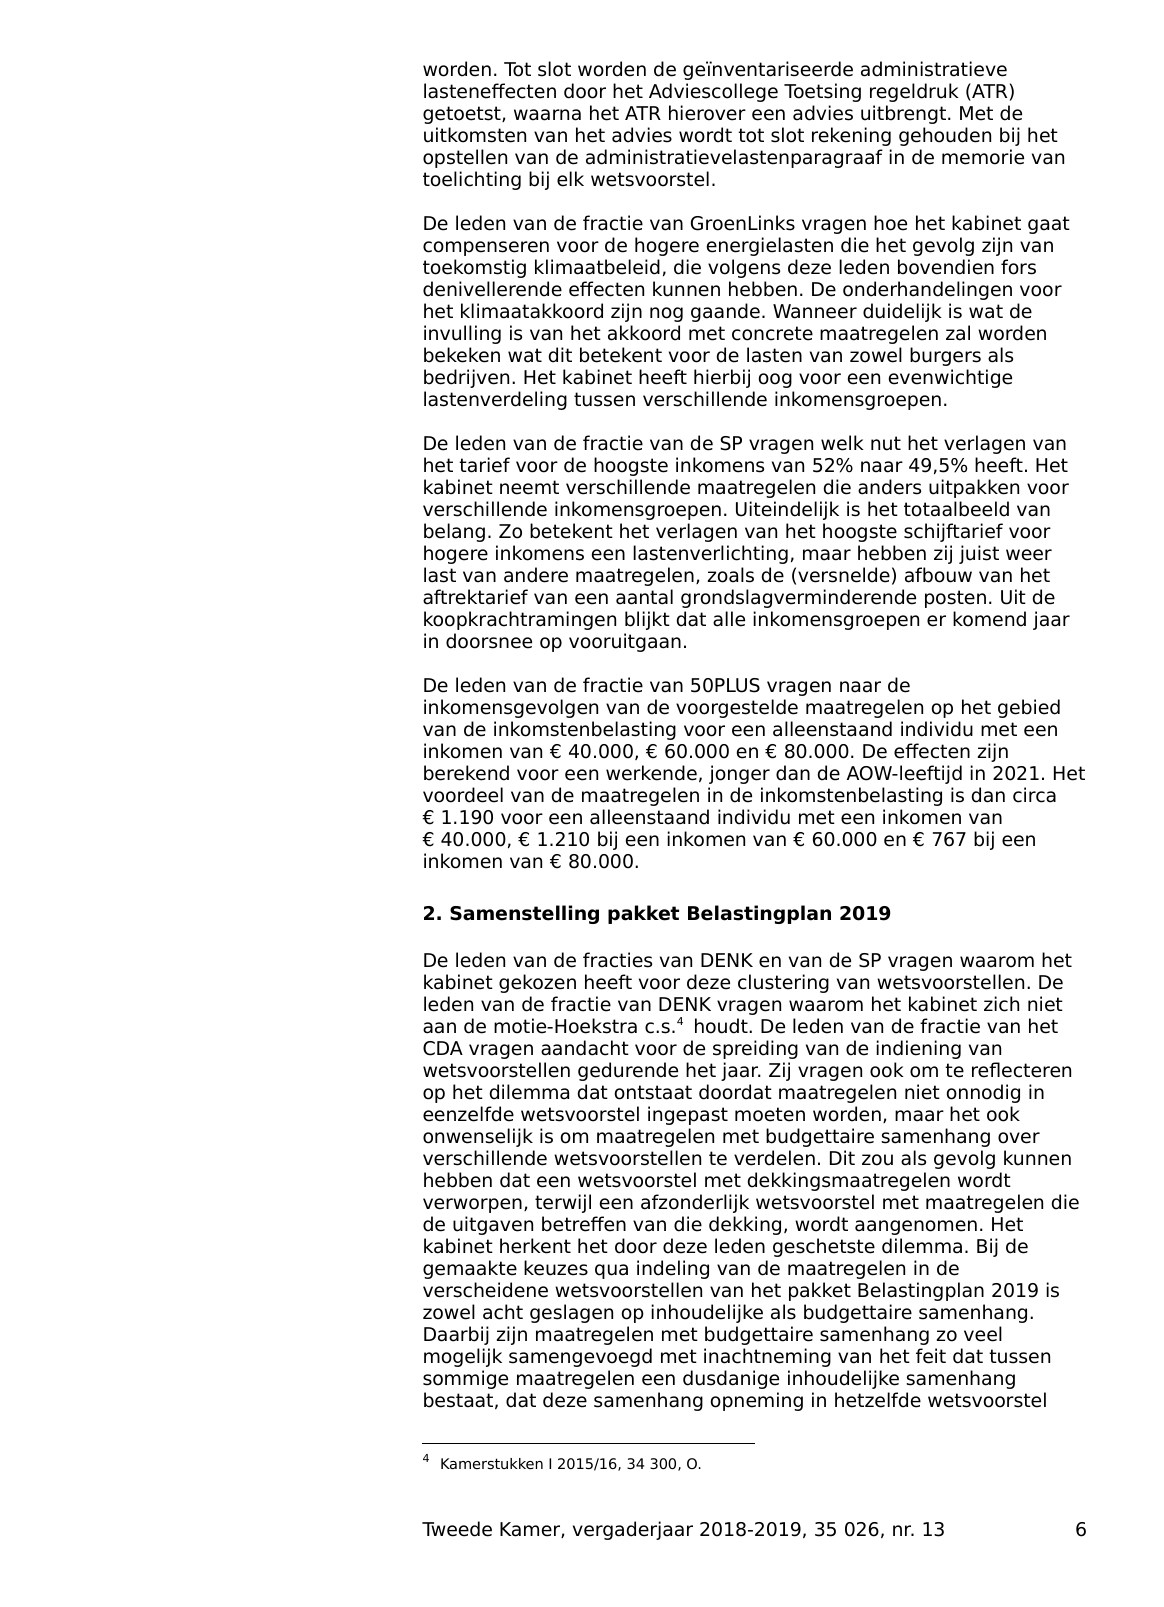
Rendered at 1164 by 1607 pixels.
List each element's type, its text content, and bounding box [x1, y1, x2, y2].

text worden. Tot slot worden de geïnventariseerde administratieve lasteneffecten door het Adviescollege Toetsing regeldruk (ATR) getoetst, waarna het ATR hierover een advies uitbrengt. Met de uitkomsten van het advies wordt tot slot rekening gehouden bij het opstellen van de administratievelastenparagraaf in de memorie van toelichting bij elk wetsvoorstel. [422, 59, 1087, 191]
text Kamerstukken I 2015/16, 34 300, O. [422, 1452, 1087, 1474]
subtitle 2. Samenstelling pakket Belastingplan 2019 [422, 903, 1087, 925]
text De leden van de fractie van de SP vragen welk nut het verlagen van het tarief voor de hoogste inkomens van 52% naar 49,5% heeft. Het kabinet neemt verschillende maatregelen die anders uitpakken voor verschillende inkomensgroepen. Uiteindelijk is het totaalbeeld van belang. Zo betekent het verlagen van het hoogste schijftarief voor hogere inkomens een lastenverlichting, maar hebben zij juist weer last van andere maatregelen, zoals de (versnelde) afbouw van het aftrektarief van een aantal grondslagverminderende posten. Uit de koopkrachtramingen blijkt dat alle inkomensgroepen er komend jaar in doorsnee op vooruitgaan. [422, 433, 1087, 653]
text De leden van de fractie van GroenLinks vragen hoe het kabinet gaat compenseren voor de hogere energielasten die het gevolg zijn van toekomstig klimaatbeleid, die volgens deze leden bovendien fors denivellerende effecten kunnen hebben. De onderhandelingen voor het klimaatakkoord zijn nog gaande. Wanneer duidelijk is wat de invulling is van het akkoord met concrete maatregelen zal worden bekeken wat dit betekent voor de lasten van zowel burgers als bedrijven. Het kabinet heeft hierbij oog voor een evenwichtige lastenverdeling tussen verschillende inkomensgroepen. [422, 213, 1087, 411]
text De leden van de fractie van 50PLUS vragen naar de inkomensgevolgen van de voorgestelde maatregelen op het gebied van de inkomstenbelasting voor een alleenstaand individu met een inkomen van € 40.000, € 60.000 en € 80.000. De effecten zijn berekend voor een werkende, jonger dan de AOW-leeftijd in 2021. Het voordeel van de maatregelen in de inkomstenbelasting is dan circa € 1.190 voor een alleenstaand individu met een inkomen van € 40.000, € 1.210 bij een inkomen van € 60.000 en € 767 bij een inkomen van € 80.000. [422, 675, 1087, 873]
text De leden van de fracties van DENK en van de SP vragen waarom het kabinet gekozen heeft voor deze clustering van wetsvoorstellen. De leden van de fractie van DENK vragen waarom het kabinet zich niet aan de motie-Hoekstra c.s. houdt. De leden van de fractie van het CDA vragen aandacht voor de spreiding van de indiening van wetsvoorstellen gedurende het jaar. Zij vragen ook om te reflecteren op het dilemma dat ontstaat doordat maatregelen niet onnodig in eenzelfde wetsvoorstel ingepast moeten worden, maar het ook onwenselijk is om maatregelen met budgettaire samenhang over verschillende wetsvoorstellen te verdelen. Dit zou als gevolg kunnen hebben dat een wetsvoorstel met dekkingsmaatregelen wordt verworpen, terwijl een afzonderlijk wetsvoorstel met maatregelen die de uitgaven betreffen van die dekking, wordt aangenomen. Het kabinet herkent het door deze leden geschetste dilemma. Bij de gemaakte keuzes qua indeling van de maatregelen in de verscheidene wetsvoorstellen van het pakket Belastingplan 2019 is zowel acht geslagen op inhoudelijke als budgettaire samenhang. Daarbij zijn maatregelen met budgettaire samenhang zo veel mogelijk samengevoegd met inachtneming van het feit dat tussen sommige maatregelen een dusdanige inhoudelijke samenhang bestaat, dat deze samenhang opneming in hetzelfde wetsvoorstel [422, 950, 1087, 1411]
